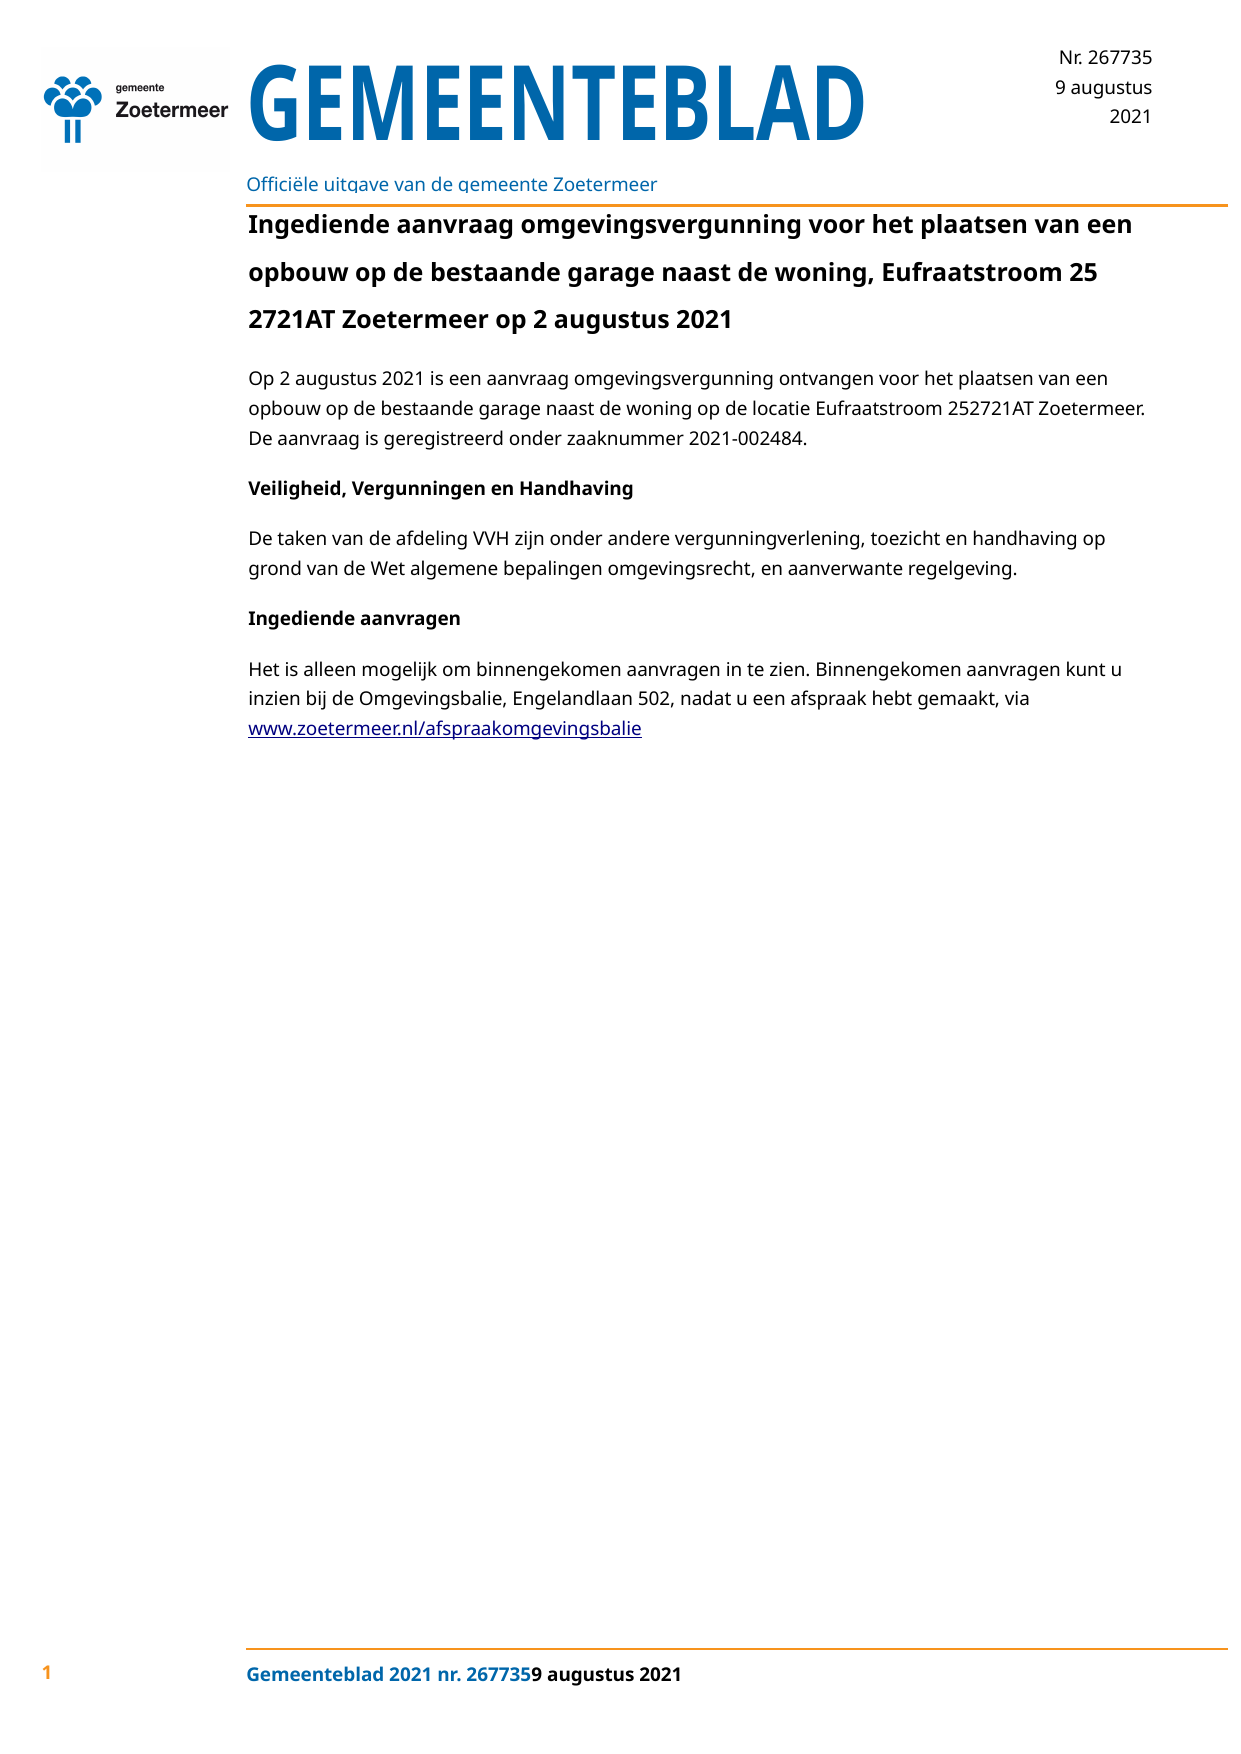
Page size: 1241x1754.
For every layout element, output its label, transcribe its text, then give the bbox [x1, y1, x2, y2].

text Ingediende aanvragen [248, 606, 1152, 631]
text De taken van de afdeling VVH zijn onder andere vergunningverlening, toezicht en handhaving op grond van de Wet algemene bepalingen omgevingsrecht, en aanverwante regelgeving. [248, 526, 1152, 581]
text Op 2 augustus 2021 is een aanvraag omgevingsvergunning ontvangen voor het plaatsen van een opbouw op de bestaande garage naast de woning op de locatie Eufraatstroom 252721AT Zoetermeer. De aanvraag is geregistreerd onder zaaknummer 2021-002484. [248, 366, 1152, 450]
text Het is alleen mogelijk om binnengekomen aanvragen in te zien. Binnengekomen aanvragen kunt u inzien bij de Omgevingsbalie, Engelandlaan 502, nadat u een afspraak hebt gemaakt, via www.zoetermeer.nl/afspraakomgevingsbalie [248, 656, 1152, 741]
text Ingediende aanvraag omgevingsvergunning voor het plaatsen van een opbouw op de bestaande garage naast de woning, Eufraatstroom 25 2721AT Zoetermeer op 2 augustus 2021 [248, 207, 1152, 336]
picture [41, 47, 231, 172]
text Veiligheid, Vergunningen en Handhaving [248, 475, 1152, 501]
